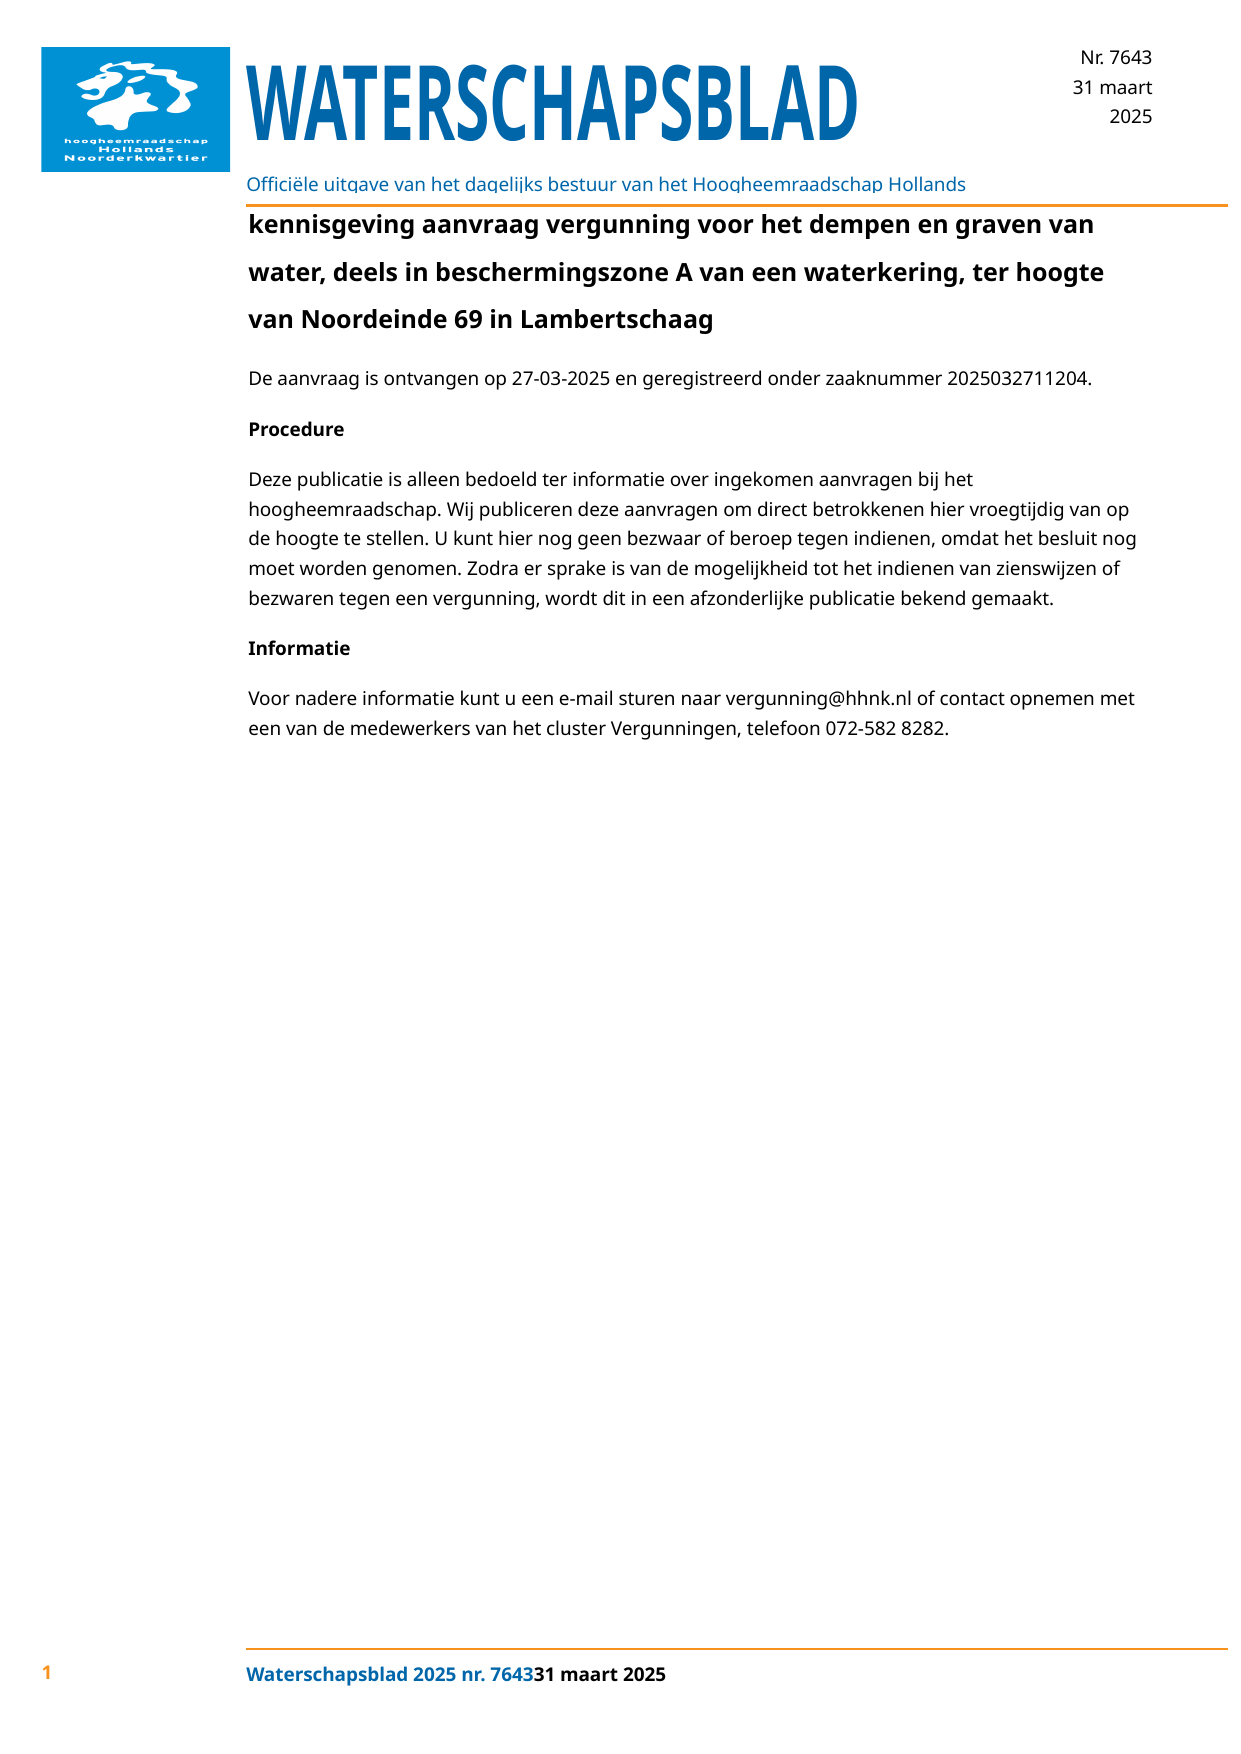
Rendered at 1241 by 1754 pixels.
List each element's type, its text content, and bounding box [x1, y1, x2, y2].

picture [118, 62, 197, 112]
picture [88, 87, 157, 130]
text Informatie [248, 635, 1152, 661]
text kennisgeving aanvraag vergunning voor het dempen en graven van water, deels in beschermingszone A van een waterkering, ter hoogte van Noordeinde 69 in Lambertschaag [248, 207, 1152, 336]
text Voor nadere informatie kunt u een e-mail sturen naar vergunning@hhnk.nl of contact opnemen met een van de medewerkers van het cluster Vergunningen, telefoon 072-582 8282. [248, 686, 1152, 741]
text Deze publicatie is alleen bedoeld ter informatie over ingekomen aanvragen bij het hoogheemraadschap. Wij publiceren deze aanvragen om direct betrokkenen hier vroegtijdig van op de hoogte te stellen. U kunt hier nog geen bezwaar of beroep tegen indienen, omdat het besluit nog moet worden genomen. Zodra er sprake is van de mogelijkheid tot het indienen van zienswijzen of bezwaren tegen een vergunning, wordt dit in een afzonderlijke publicatie bekend gemaakt. [248, 466, 1152, 610]
text Procedure [248, 416, 1152, 442]
picture [129, 76, 144, 82]
text De aanvraag is ontvangen op 27-03-2025 en geregistreerd onder zaaknummer 2025032711204. [248, 366, 1152, 391]
picture [78, 64, 122, 99]
